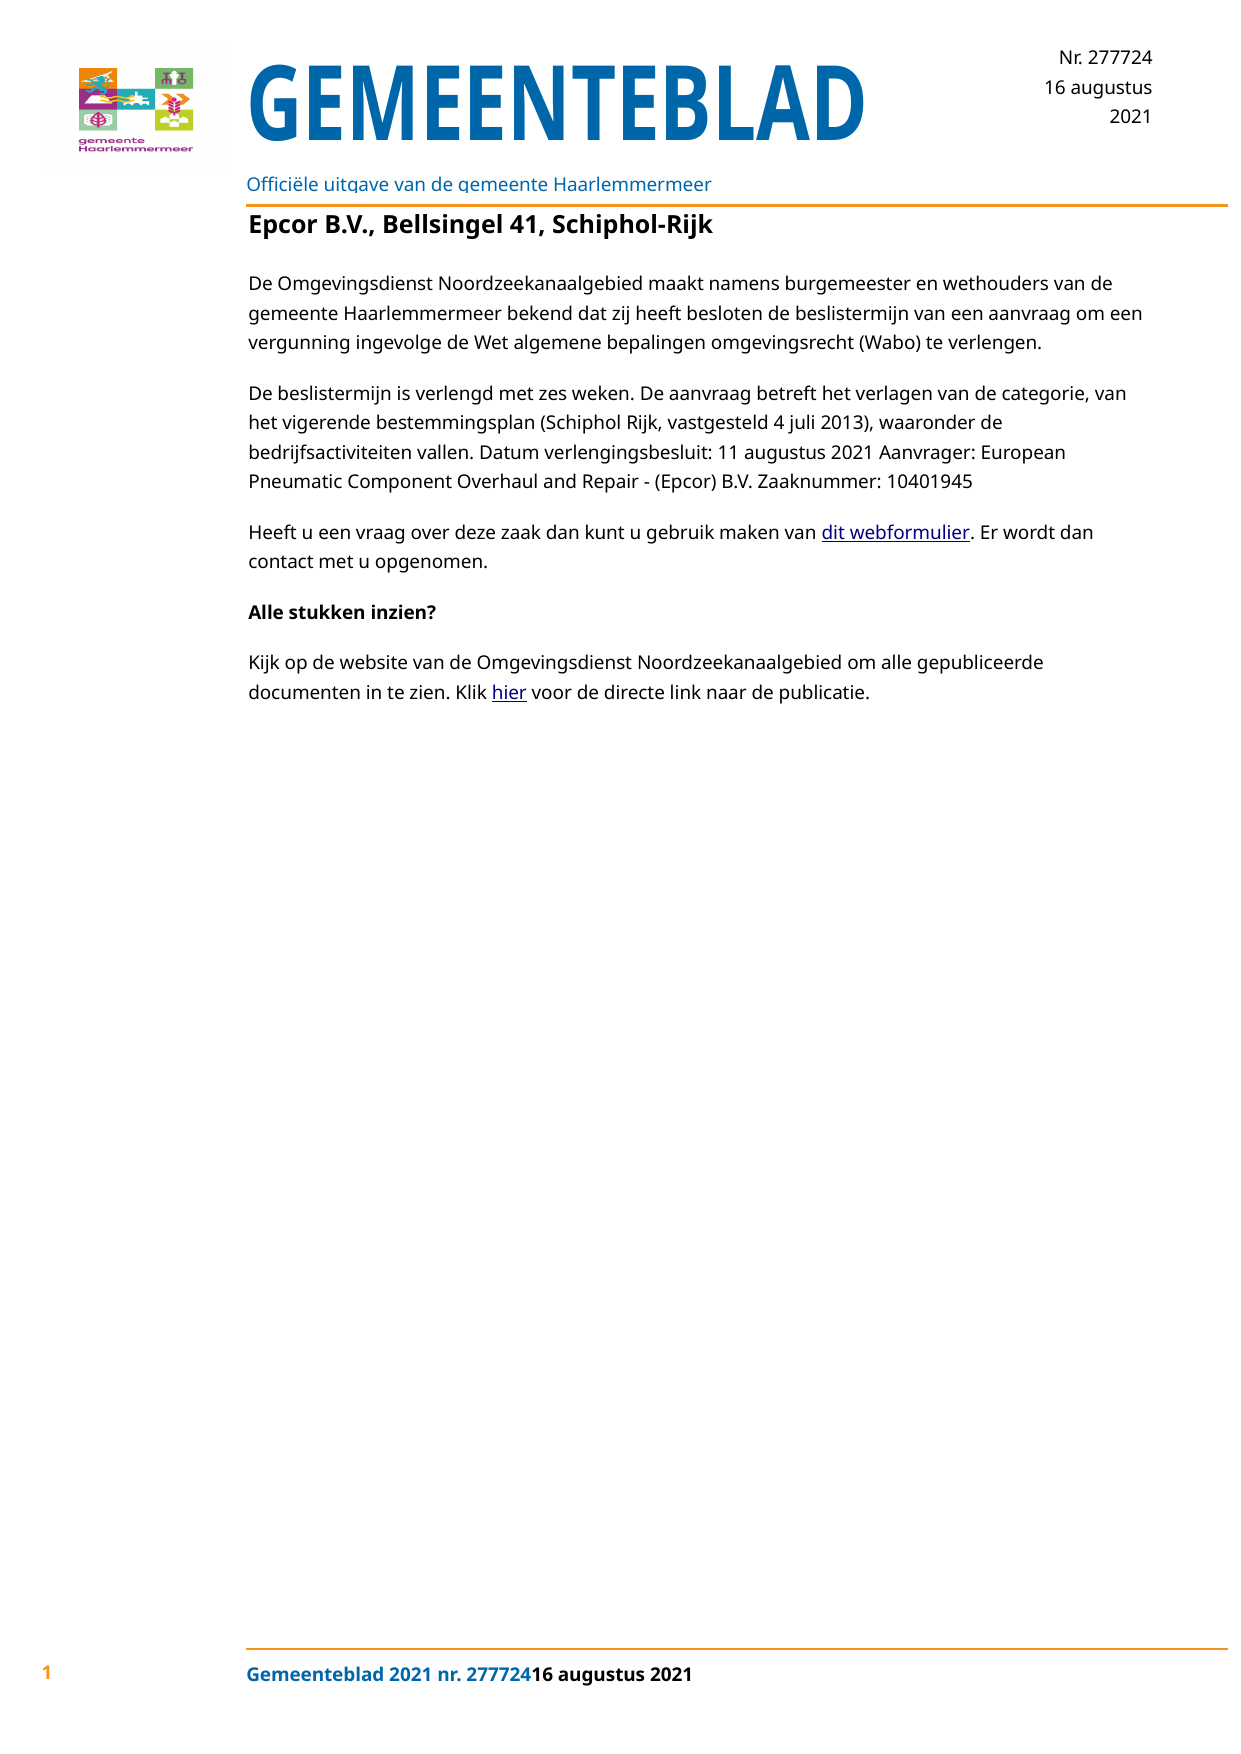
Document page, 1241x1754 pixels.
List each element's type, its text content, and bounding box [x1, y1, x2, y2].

text Kijk op de website van de Omgevingsdienst Noordzeekanaalgebied om alle gepubliceerde documenten in te zien. Klik hier voor de directe link naar de publicatie. [248, 649, 1152, 705]
picture [41, 47, 231, 172]
text De Omgevingsdienst Noordzeekanaalgebied maakt namens burgemeester en wethouders van de gemeente Haarlemmermeer bekend dat zij heeft besloten de beslistermijn van een aanvraag om een vergunning ingevolge de Wet algemene bepalingen omgevingsrecht (Wabo) te verlengen. [248, 270, 1152, 355]
text Heeft u een vraag over deze zaak dan kunt u gebruik maken van dit webformulier. Er wordt dan contact met u opgenomen. [248, 519, 1152, 574]
text Epcor B.V., Bellsingel 41, Schiphol-Rijk [248, 207, 1152, 241]
text De beslistermijn is verlengd met zes weken. De aanvraag betreft het verlagen van de categorie, van het vigerende bestemmingsplan (Schiphol Rijk, vastgesteld 4 juli 2013), waaronder de bedrijfsactiviteiten vallen. Datum verlengingsbesluit: 11 augustus 2021 Aanvrager: European Pneumatic Component Overhaul and Repair - (Epcor) B.V. Zaaknummer: 10401945 [248, 380, 1152, 494]
text Alle stukken inzien? [248, 599, 1152, 625]
